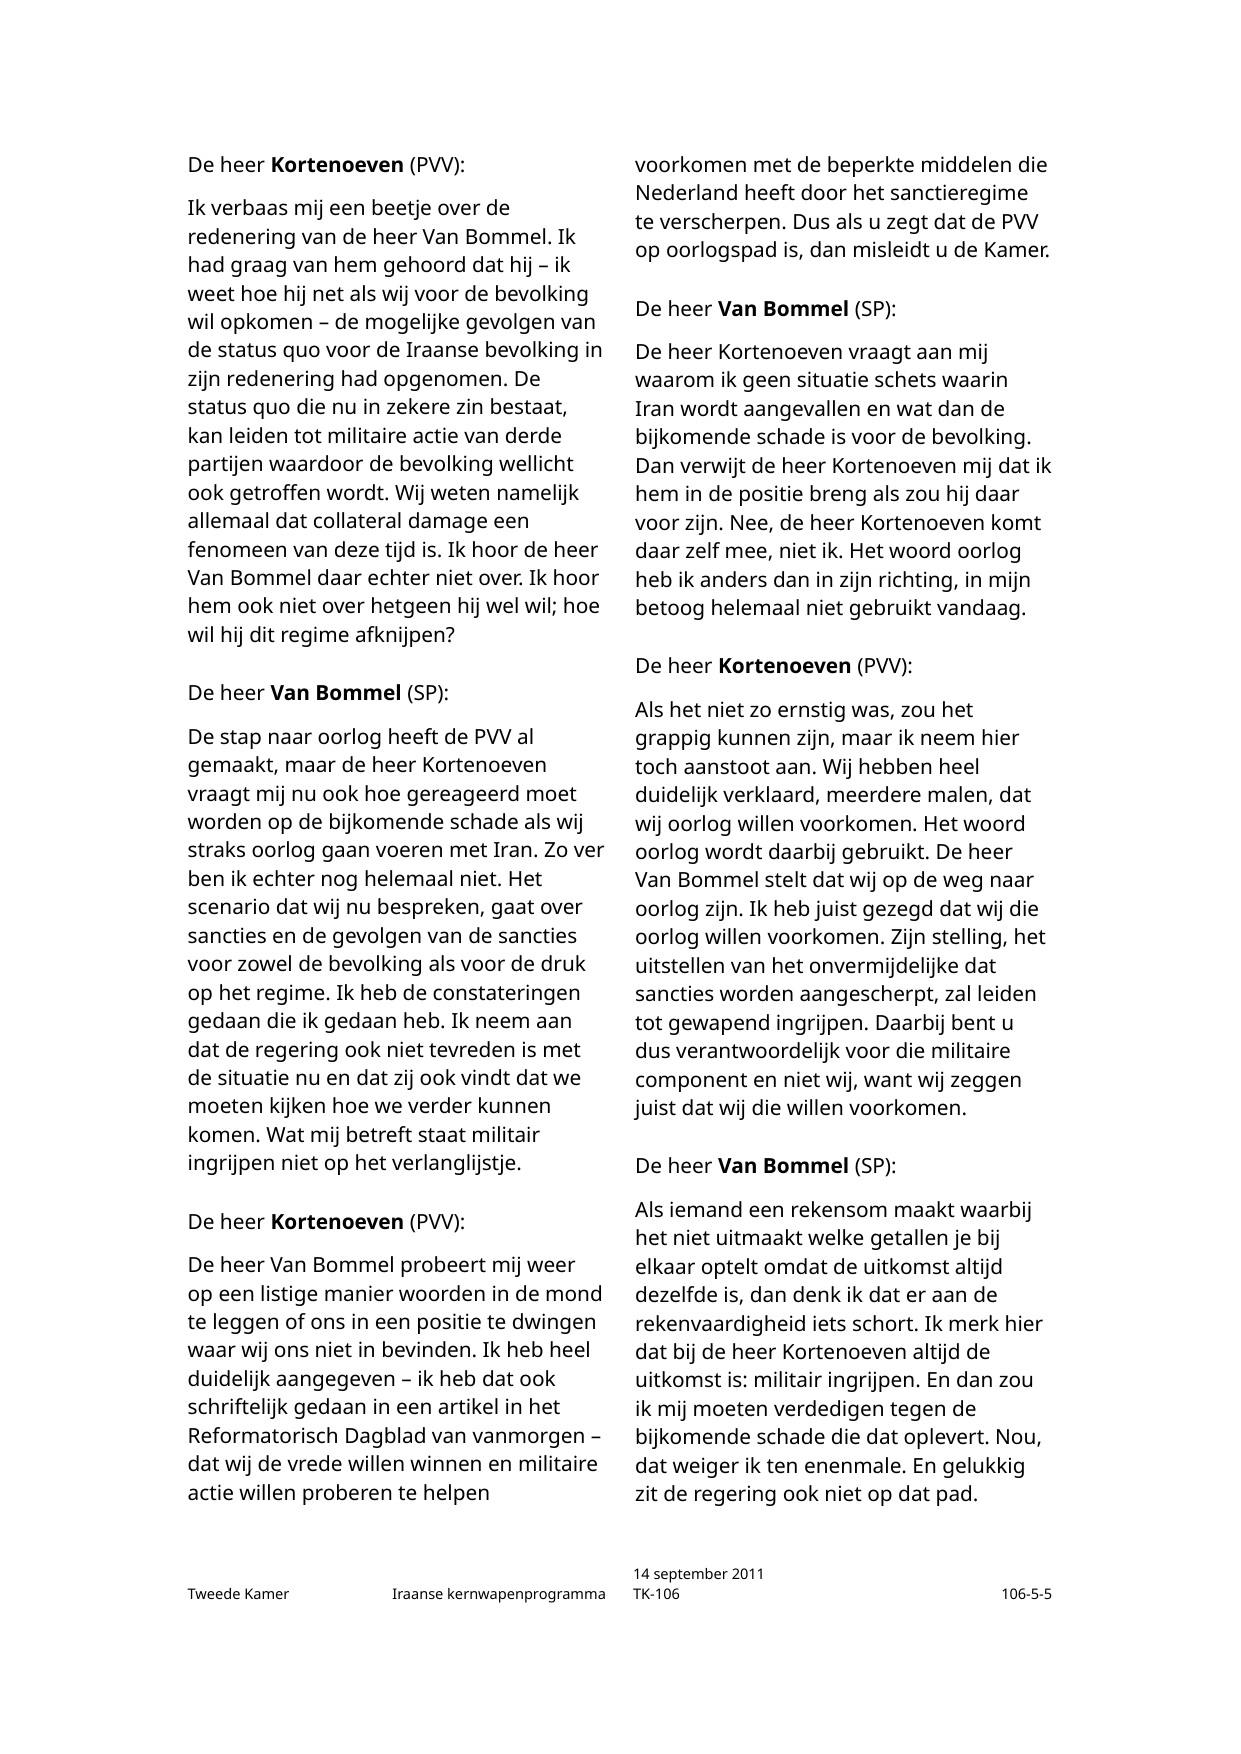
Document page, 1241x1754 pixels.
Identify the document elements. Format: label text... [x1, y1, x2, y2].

text Ik verbaas mij een beetje over de redenering van de heer Van Bommel. Ik had graag van hem gehoord dat hij – ik weet hoe hij net als wij voor de bevolking wil opkomen – de mogelijke gevolgen van de status quo voor de Iraanse bevolking in zijn redenering had opgenomen. De status quo die nu in zekere zin bestaat, kan leiden tot militaire actie van derde partijen waardoor de bevolking wellicht ook getroffen wordt. Wij weten namelijk allemaal dat collateral damage een fenomeen van deze tijd is. Ik hoor de heer Van Bommel daar echter niet over. Ik hoor hem ook niet over hetgeen hij wel wil; hoe wil hij dit regime afknijpen? [187, 193, 605, 648]
text De heer Van Bommel probeert mij weer op een listige manier woorden in de mond te leggen of ons in een positie te dwingen waar wij ons niet in bevinden. Ik heb heel duidelijk aangegeven – ik heb dat ook schriftelijk gedaan in een artikel in het Reformatorisch Dagblad van vanmorgen – dat wij de vrede willen winnen en militaire actie willen proberen te helpen [187, 1250, 605, 1506]
text De heer Kortenoeven (PVV): [187, 150, 605, 178]
text De heer Van Bommel (SP): [635, 294, 1053, 322]
text Als iemand een rekensom maakt waarbij het niet uitmaakt welke getallen je bij elkaar optelt omdat de uitkomst altijd dezelfde is, dan denk ik dat er aan de rekenvaardigheid iets schort. Ik merk hier dat bij de heer Kortenoeven altijd de uitkomst is: militair ingrijpen. En dan zou ik mij moeten verdedigen tegen de bijkomende schade die dat oplevert. Nou, dat weiger ik ten enenmale. En gelukkig zit de regering ook niet op dat pad. [635, 1195, 1053, 1508]
text De heer Van Bommel (SP): [635, 1152, 1053, 1180]
text De heer Kortenoeven vraagt aan mij waarom ik geen situatie schets waarin Iran wordt aangevallen en wat dan de bijkomende schade is voor de bevolking. Dan verwijt de heer Kortenoeven mij dat ik hem in de positie breng als zou hij daar voor zijn. Nee, de heer Kortenoeven komt daar zelf mee, niet ik. Het woord oorlog heb ik anders dan in zijn richting, in mijn betoog helemaal niet gebruikt vandaag. [635, 337, 1053, 622]
text De heer Van Bommel (SP): [187, 678, 605, 707]
text De heer Kortenoeven (PVV): [187, 1207, 605, 1235]
text De heer Kortenoeven (PVV): [635, 652, 1053, 680]
text Als het niet zo ernstig was, zou het grappig kunnen zijn, maar ik neem hier toch aanstoot aan. Wij hebben heel duidelijk verklaard, meerdere malen, dat wij oorlog willen voorkomen. Het woord oorlog wordt daarbij gebruikt. De heer Van Bommel stelt dat wij op de weg naar oorlog zijn. Ik heb juist gezegd dat wij die oorlog willen voorkomen. Zijn stelling, het uitstellen van het onvermijdelijke dat sancties worden aangescherpt, zal leiden tot gewapend ingrijpen. Daarbij bent u dus verantwoordelijk voor die militaire component en niet wij, want wij zeggen juist dat wij die willen voorkomen. [635, 695, 1053, 1122]
text voorkomen met de beperkte middelen die Nederland heeft door het sanctieregime te verscherpen. Dus als u zegt dat de PVV op oorlogspad is, dan misleidt u de Kamer. [635, 150, 1053, 264]
text De stap naar oorlog heeft de PVV al gemaakt, maar de heer Kortenoeven vraagt mij nu ook hoe gereageerd moet worden op de bijkomende schade als wij straks oorlog gaan voeren met Iran. Zo ver ben ik echter nog helemaal niet. Het scenario dat wij nu bespreken, gaat over sancties en de gevolgen van de sancties voor zowel de bevolking als voor de druk op het regime. Ik heb de constateringen gedaan die ik gedaan heb. Ik neem aan dat de regering ook niet tevreden is met de situatie nu en dat zij ook vindt dat we moeten kijken hoe we verder kunnen komen. Wat mij betreft staat militair ingrijpen niet op het verlanglijstje. [187, 722, 605, 1177]
